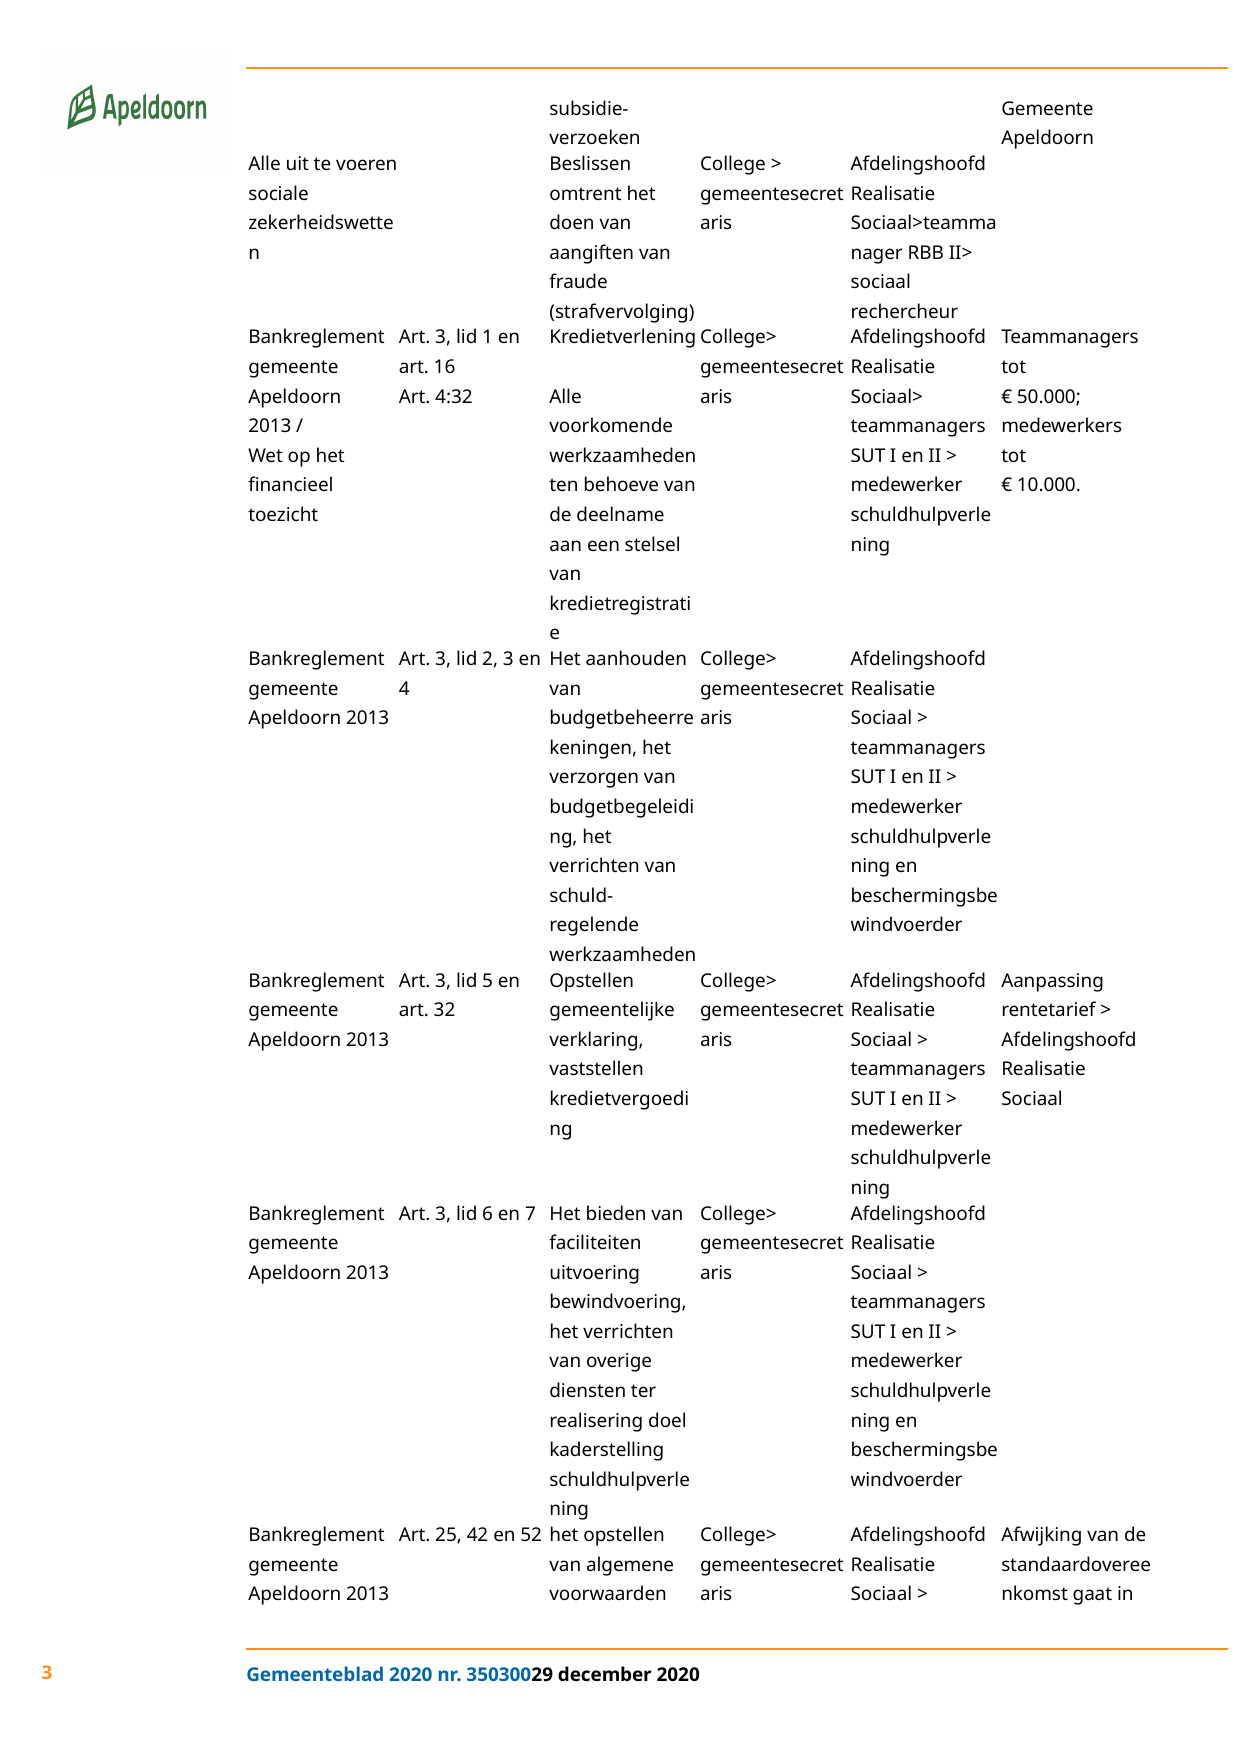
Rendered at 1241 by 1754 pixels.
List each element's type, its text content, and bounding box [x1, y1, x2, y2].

picture [41, 47, 231, 172]
table_cell Aanpassing rentetarief > Afdelingshoofd Realisatie Sociaal [1001, 967, 1152, 1200]
table_cell College> gemeentesecretaris [700, 1521, 850, 1606]
table_cell Art. 3, lid 2, 3 en 4 [399, 645, 549, 967]
table_cell Afdelingshoofd Realisatie Sociaal > teammanagers SUT I en II > medewerker schuldhulpverlening [850, 967, 1001, 1200]
table_cell Bankreglement gemeente Apeldoorn 2013 / Wet op het financieel toezicht [248, 324, 398, 645]
table_cell [1001, 150, 1152, 324]
table_cell [248, 95, 398, 150]
table_cell Bankreglement gemeente Apeldoorn 2013 [248, 1200, 398, 1521]
table_cell Alle uit te voeren sociale zekerheidswetten [248, 150, 398, 324]
table_cell Afdelingshoofd Realisatie Sociaal > teammanagers SUT I en II > medewerker schuldhulpverlening en beschermingsbewindvoerder [850, 645, 1001, 967]
table_cell Bankreglement gemeente Apeldoorn 2013 [248, 645, 398, 967]
table_cell Afdelingshoofd Realisatie Sociaal > [850, 1521, 1001, 1606]
table_cell College> gemeentesecretaris [700, 324, 850, 645]
table_cell Opstellen gemeentelijke verklaring, vaststellen kredietvergoeding [549, 967, 700, 1200]
table_cell Teammanagers tot € 50.000; medewerkers tot € 10.000. [1001, 324, 1152, 645]
table_cell [399, 150, 549, 324]
table_cell [1001, 645, 1152, 967]
table_cell het opstellen van algemene voorwaarden [549, 1521, 700, 1606]
table_cell Afdelingshoofd Realisatie Sociaal > teammanagers SUT I en II > medewerker schuldhulpverlening en beschermingsbewindvoerder [850, 1200, 1001, 1521]
table_cell Het bieden van faciliteiten uitvoering bewindvoering, het verrichten van overige diensten ter realisering doel kaderstelling schuldhulpverlening [549, 1200, 700, 1521]
table_cell College> gemeentesecretaris [700, 645, 850, 967]
table_cell College> gemeentesecretaris [700, 967, 850, 1200]
table_cell Beslissen omtrent het doen van aangiften van fraude (strafvervolging) [549, 150, 700, 324]
table_cell Bankreglement gemeente Apeldoorn 2013 [248, 1521, 398, 1606]
table_cell College> gemeentesecretaris [700, 1200, 850, 1521]
table_cell [1001, 1200, 1152, 1521]
table_cell [850, 95, 1001, 150]
table_cell Art. 3, lid 1 en art. 16 Art. 4:32 [399, 324, 549, 645]
table_cell Gemeente Apeldoorn [1001, 95, 1152, 150]
table_cell Afdelingshoofd Realisatie Sociaal> teammanagers SUT I en II > medewerker schuldhulpverlening [850, 324, 1001, 645]
table_cell Het aanhouden van budgetbeheerrekeningen, het verzorgen van budgetbegeleiding, het verrichten van schuld-regelende werkzaamheden [549, 645, 700, 967]
table_cell Art. 25, 42 en 52 [399, 1521, 549, 1606]
table_cell Afdelingshoofd Realisatie Sociaal>teammanager RBB II> sociaal rechercheur [850, 150, 1001, 324]
table_cell College > gemeentesecretaris [700, 150, 850, 324]
table_cell [399, 95, 549, 150]
table_cell [700, 95, 850, 150]
table_cell Kredietverlening Alle voorkomende werkzaamheden ten behoeve van de deelname aan een stelsel van kredietregistratie [549, 324, 700, 645]
table_cell Art. 3, lid 6 en 7 [399, 1200, 549, 1521]
table_cell Afwijking van de standaardovereenkomst gaat in [1001, 1521, 1152, 1606]
table_cell subsidie-verzoeken [549, 95, 700, 150]
table_cell Bankreglement gemeente Apeldoorn 2013 [248, 967, 398, 1200]
table_cell Art. 3, lid 5 en art. 32 [399, 967, 549, 1200]
